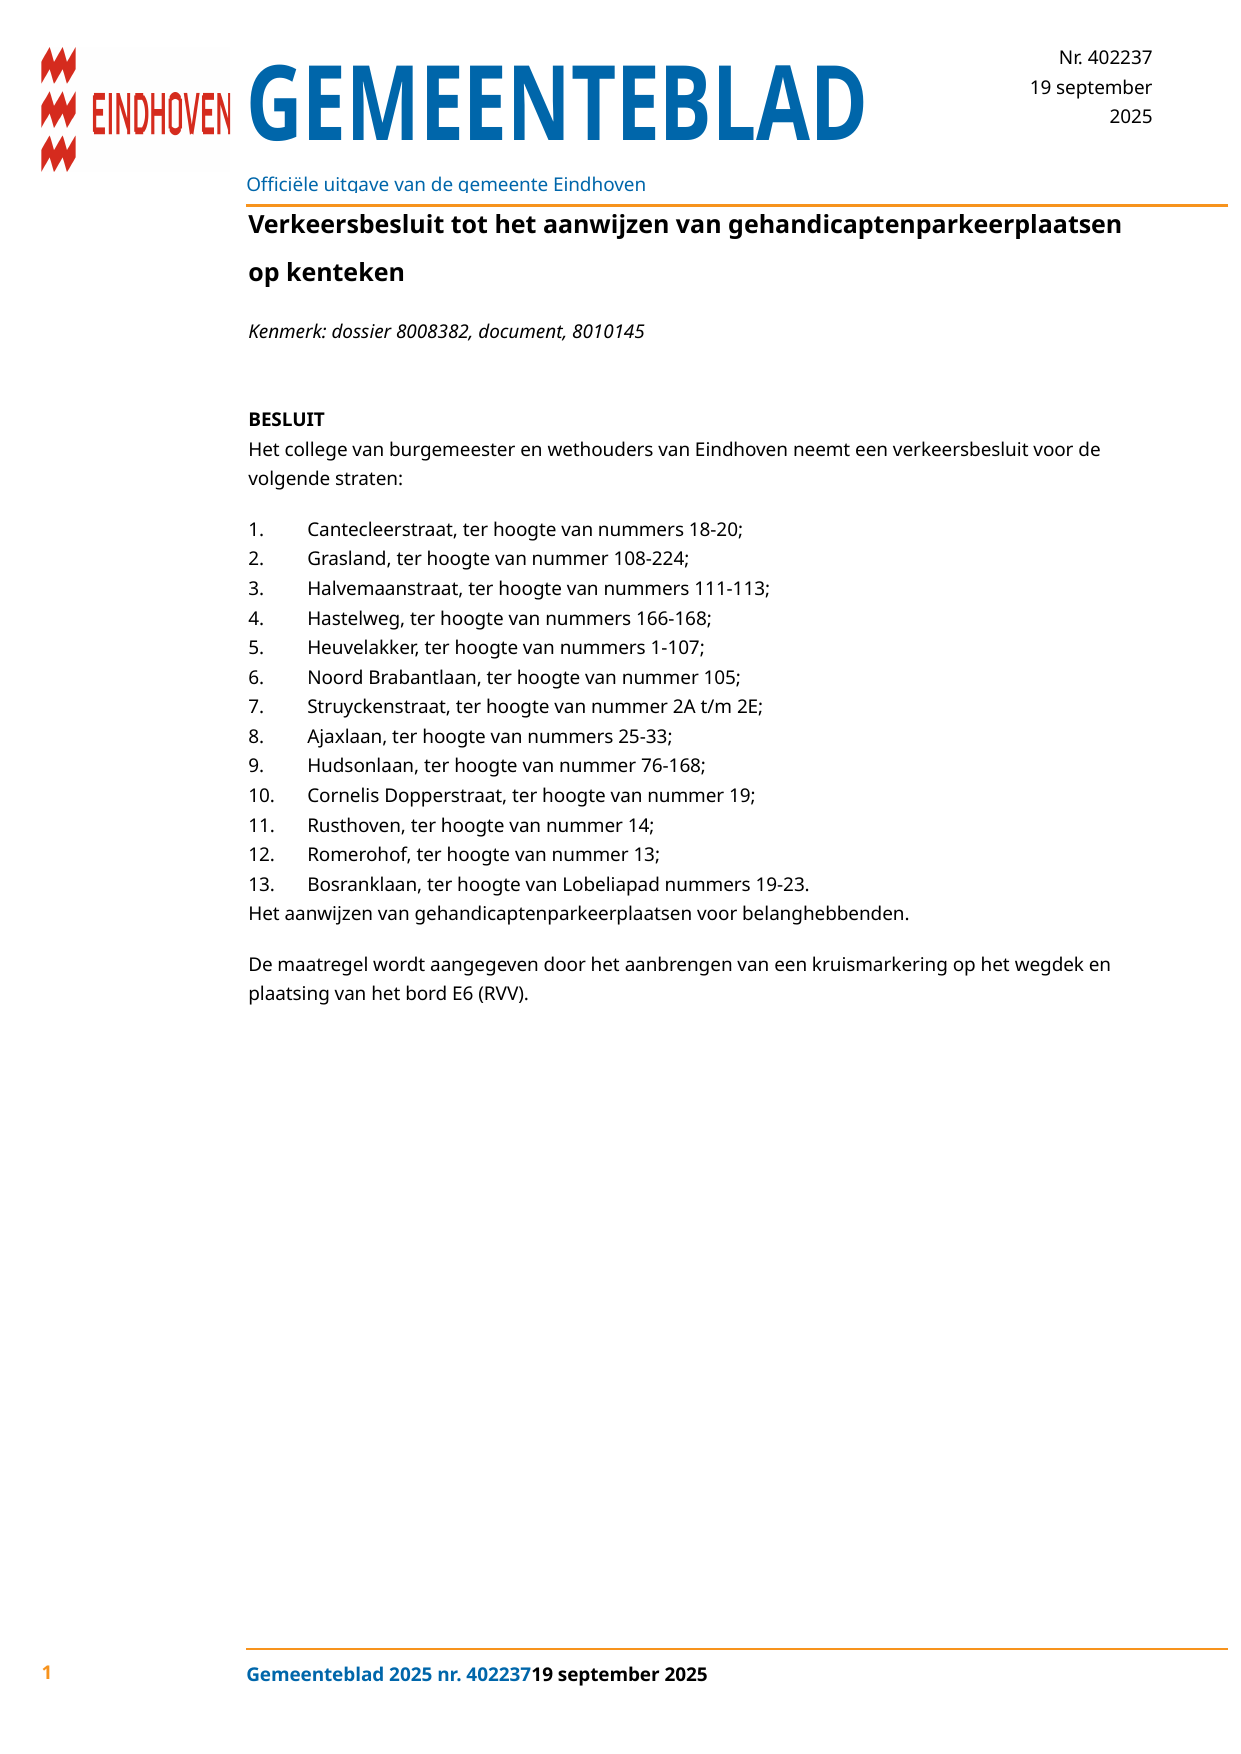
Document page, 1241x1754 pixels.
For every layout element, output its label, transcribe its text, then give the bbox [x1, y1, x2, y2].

list Bosranklaan, ter hoogte van Lobeliapad nummers 19-23. [248, 871, 1152, 897]
list Cornelis Dopperstraat, ter hoogte van nummer 19; [248, 782, 1152, 808]
list Grasland, ter hoogte van nummer 108-224; [248, 546, 1152, 571]
list Ajaxlaan, ter hoogte van nummers 25-33; [248, 723, 1152, 749]
text De maatregel wordt aangegeven door het aanbrengen van een kruismarkering op het wegdek en plaatsing van het bord E6 (RVV). [248, 951, 1152, 1006]
list Hudsonlaan, ter hoogte van nummer 76-168; [248, 753, 1152, 778]
list Rusthoven, ter hoogte van nummer 14; [248, 812, 1152, 837]
list Heuvelakker, ter hoogte van nummers 1-107; [248, 634, 1152, 660]
text Het aanwijzen van gehandicaptenparkeerplaatsen voor belanghebbenden. [248, 901, 1152, 926]
list Halvemaanstraat, ter hoogte van nummers 111-113; [248, 575, 1152, 601]
text Verkeersbesluit tot het aanwijzen van gehandicaptenparkeerplaatsen op kenteken [248, 207, 1152, 288]
list Cantecleerstraat, ter hoogte van nummers 18-20; [248, 516, 1152, 542]
text Het college van burgemeester en wethouders van Eindhoven neemt een verkeersbesluit voor de volgende straten: [248, 436, 1152, 491]
picture [41, 47, 231, 172]
list Hastelweg, ter hoogte van nummers 166-168; [248, 605, 1152, 630]
list Noord Brabantlaan, ter hoogte van nummer 105; [248, 664, 1152, 689]
text Kenmerk: dossier 8008382, document, 8010145 [248, 318, 1152, 344]
list Romerohof, ter hoogte van nummer 13; [248, 841, 1152, 867]
text BESLUIT [248, 406, 1152, 432]
list Struyckenstraat, ter hoogte van nummer 2A t/m 2E; [248, 693, 1152, 719]
